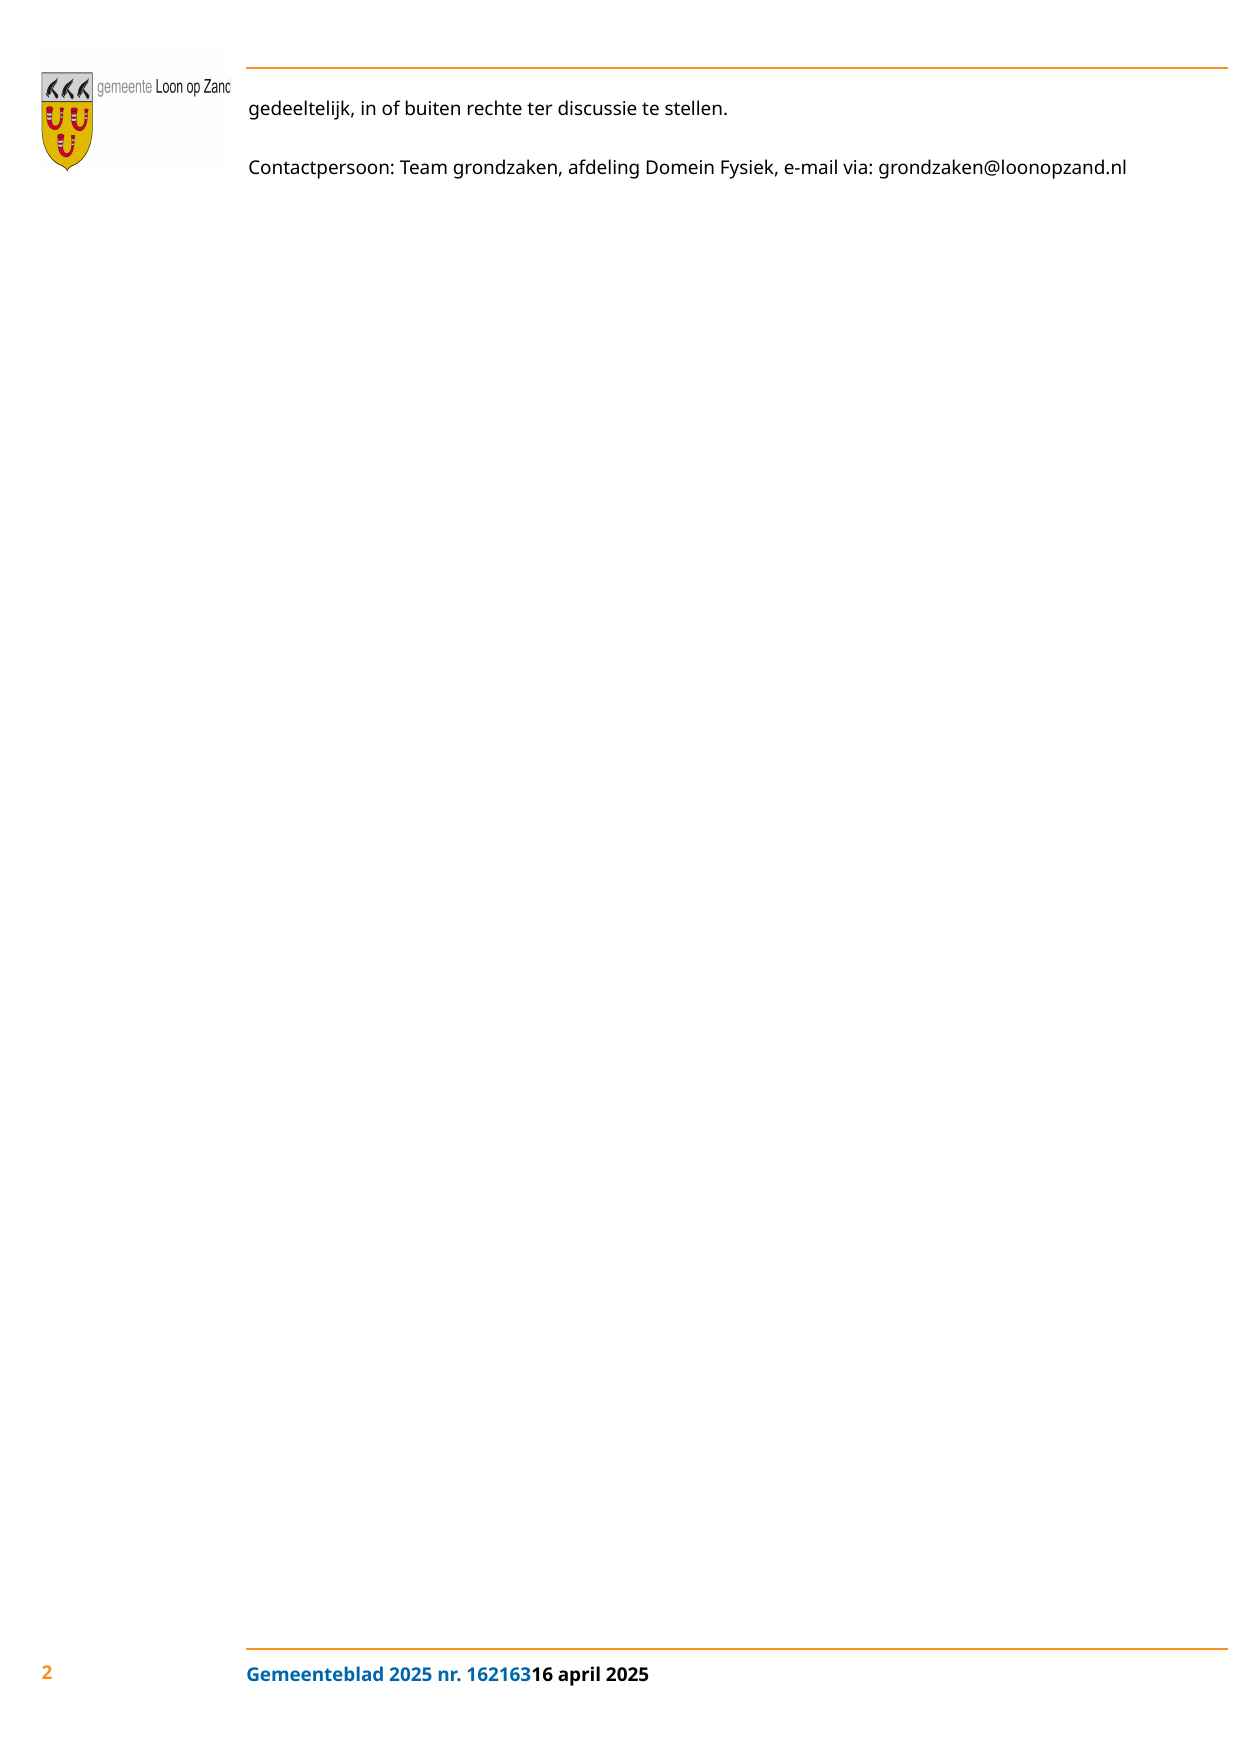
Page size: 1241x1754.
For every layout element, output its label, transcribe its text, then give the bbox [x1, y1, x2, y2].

picture [41, 47, 231, 172]
text gedeeltelijk, in of buiten rechte ter discussie te stellen. [248, 95, 1152, 121]
text Contactpersoon: Team grondzaken, afdeling Domein Fysiek, e-mail via: grondzaken@loonopzand.nl [248, 154, 1152, 180]
